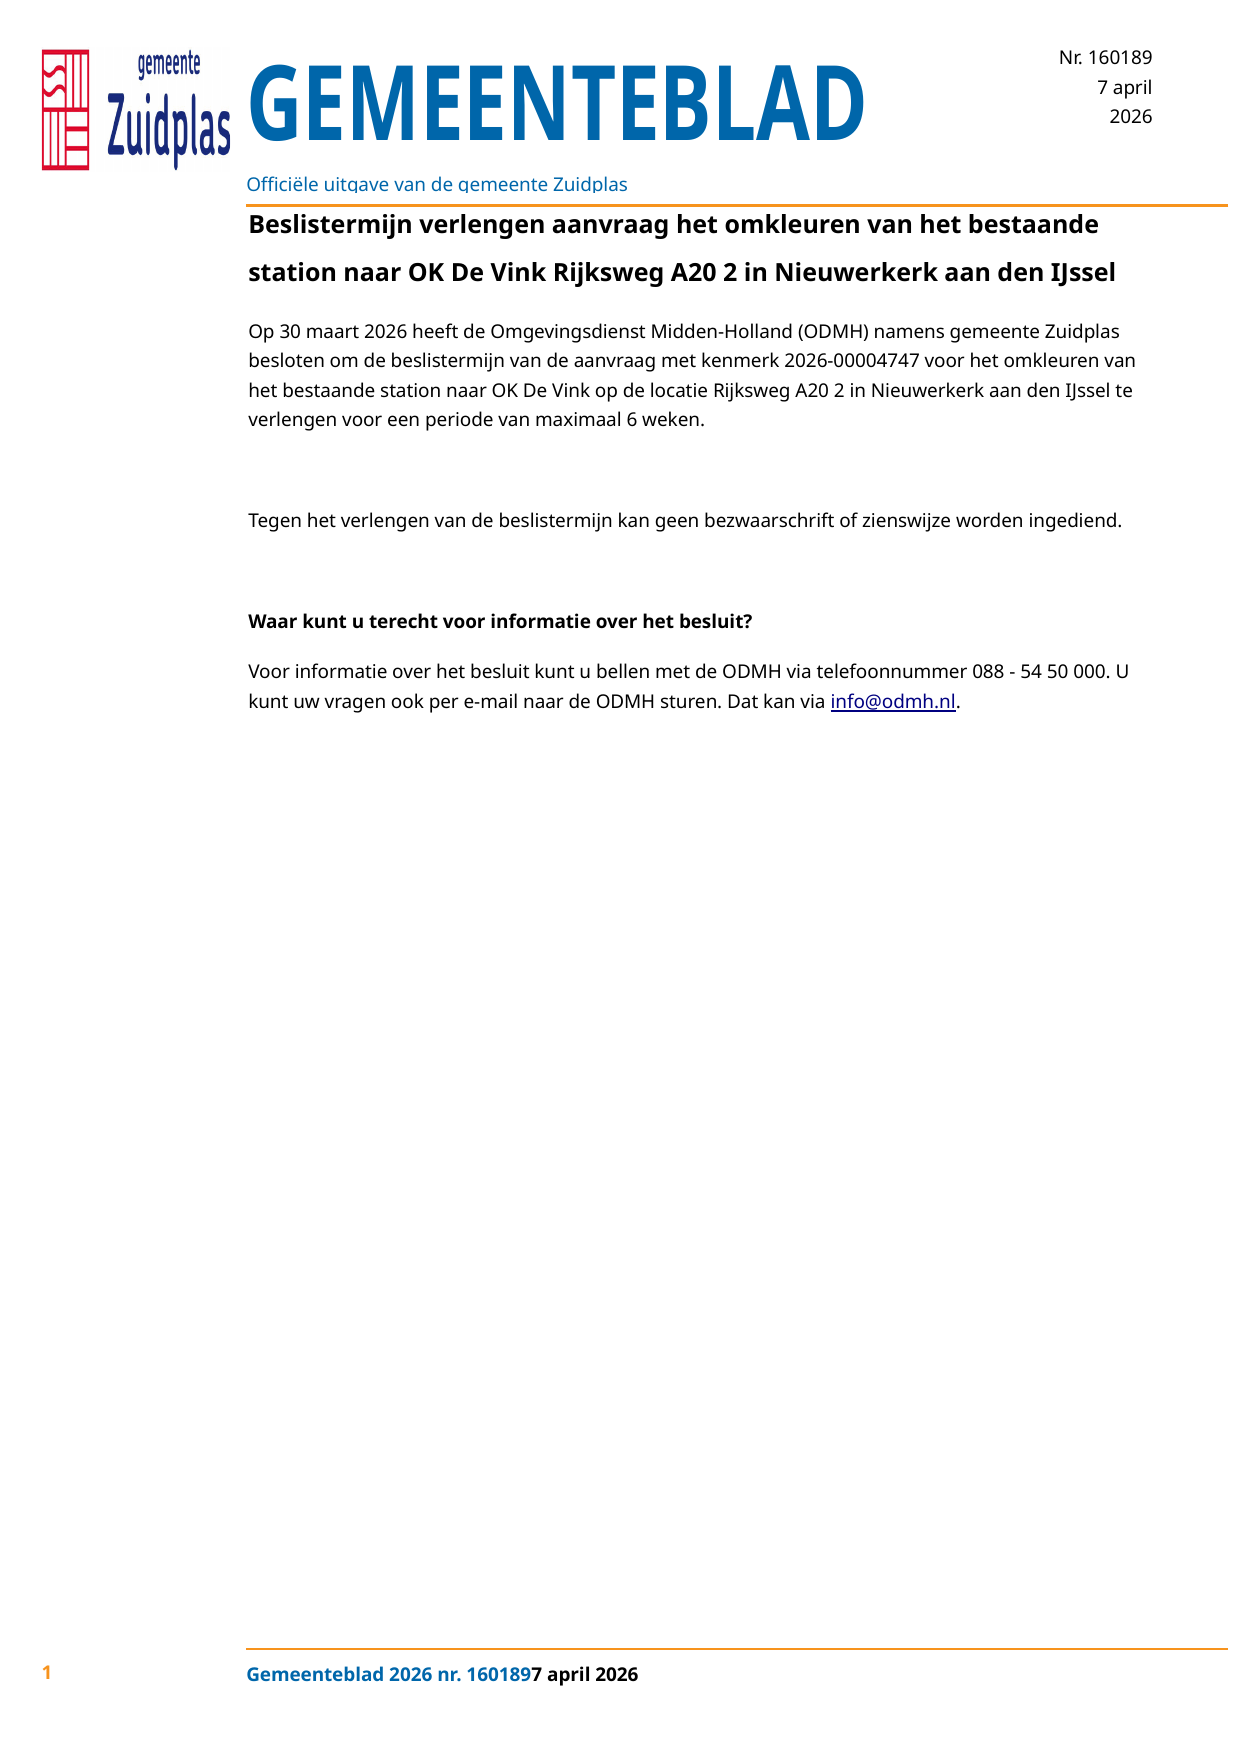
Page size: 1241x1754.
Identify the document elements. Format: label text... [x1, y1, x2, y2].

text Voor informatie over het besluit kunt u bellen met de ODMH via telefoonnummer 088 - 54 50 000. U kunt uw vragen ook per e-mail naar de ODMH sturen. Dat kan via info@odmh.nl. [248, 659, 1152, 714]
text Beslistermijn verlengen aanvraag het omkleuren van het bestaande station naar OK De Vink Rijksweg A20 2 in Nieuwerkerk aan den IJssel [248, 207, 1152, 288]
text Tegen het verlengen van de beslistermijn kan geen bezwaarschrift of zienswijze worden ingediend. [248, 507, 1152, 533]
picture [41, 47, 231, 172]
text Op 30 maart 2026 heeft de Omgevingsdienst Midden-Holland (ODMH) namens gemeente Zuidplas besloten om de beslistermijn van de aanvraag met kenmerk 2026-00004747 voor het omkleuren van het bestaande station naar OK De Vink op de locatie Rijksweg A20 2 in Nieuwerkerk aan den IJssel te verlengen voor een periode van maximaal 6 weken. [248, 318, 1152, 432]
text Waar kunt u terecht voor informatie over het besluit? [248, 608, 1152, 634]
